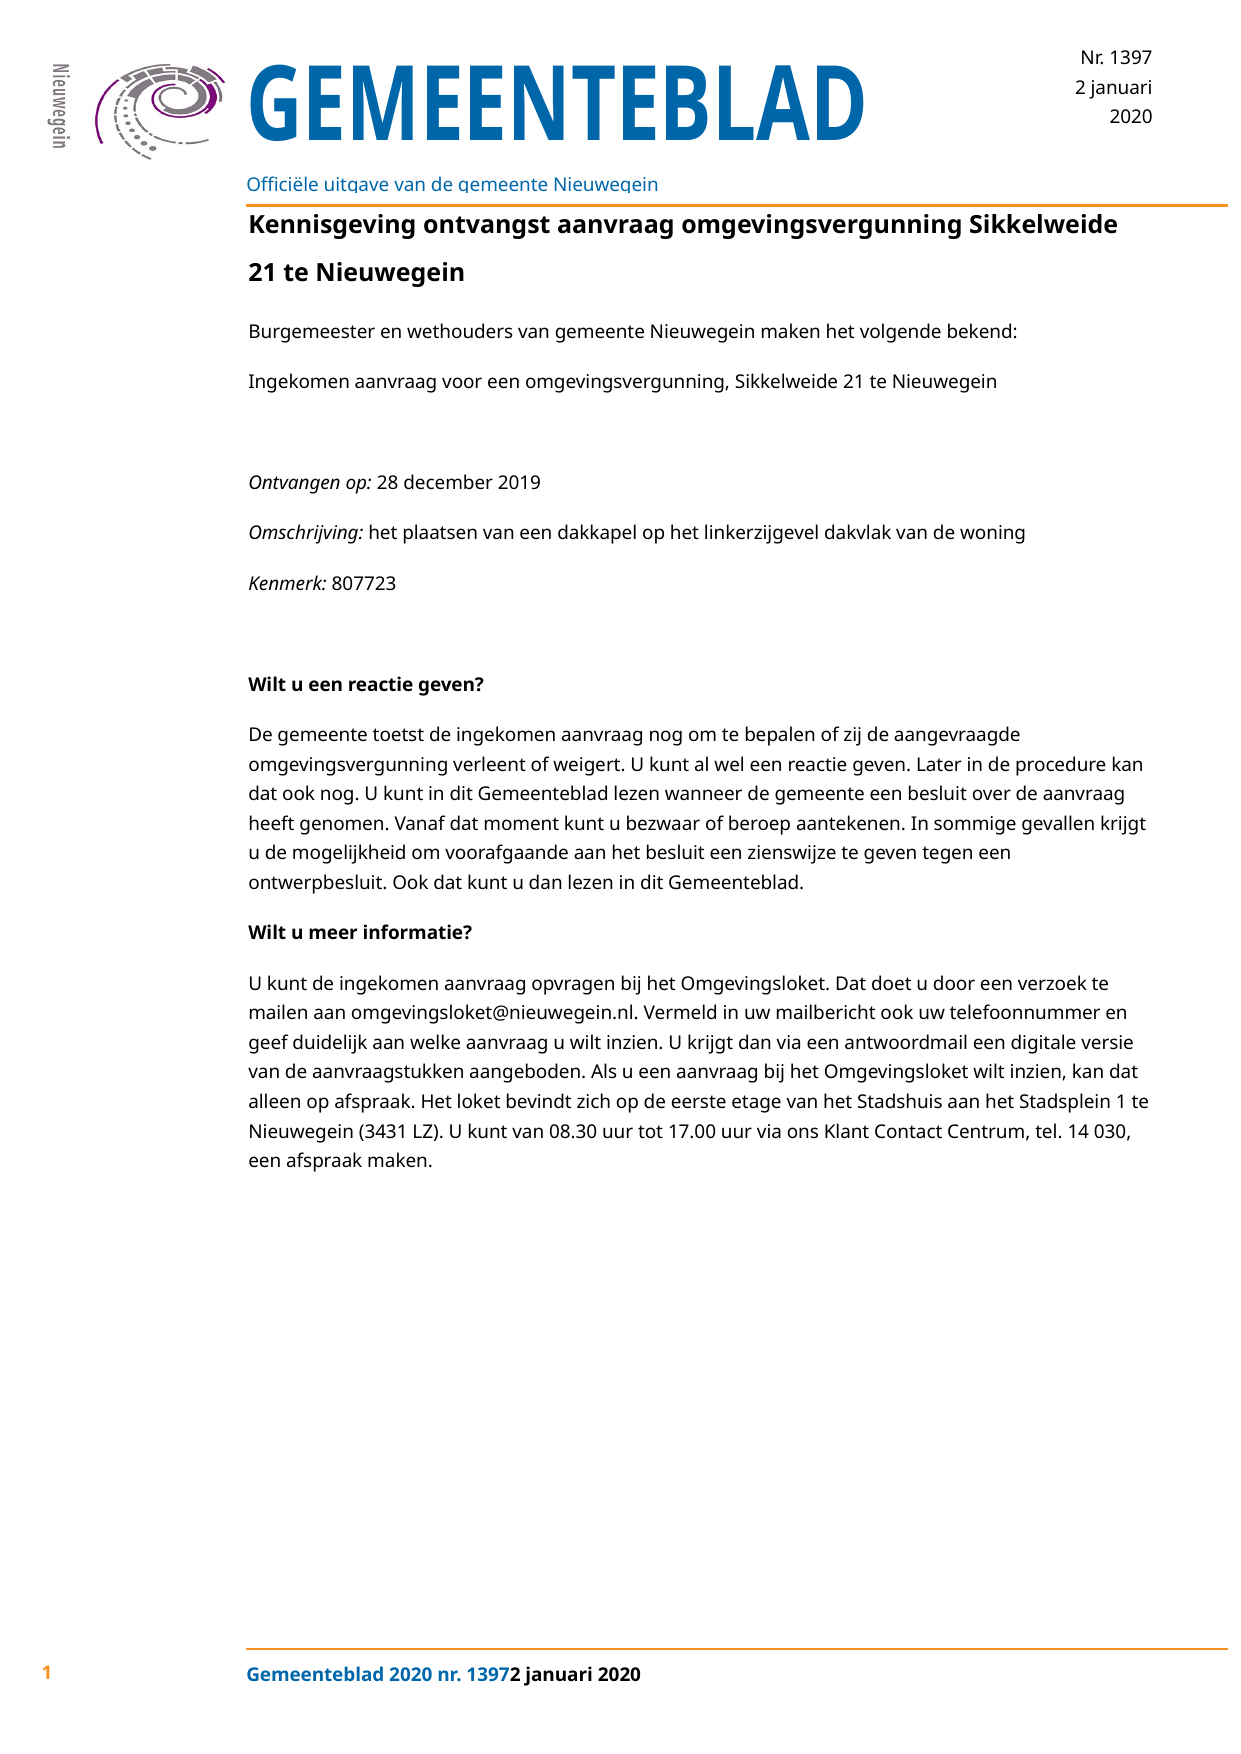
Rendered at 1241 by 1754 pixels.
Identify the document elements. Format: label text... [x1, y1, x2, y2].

text Burgemeester en wethouders van gemeente Nieuwegein maken het volgende bekend: [248, 318, 1152, 344]
text Ontvangen op: 28 december 2019 [248, 469, 1152, 495]
text Wilt u een reactie geven? [248, 671, 1152, 697]
text Omschrijving: het plaatsen van een dakkapel op het linkerzijgevel dakvlak van de woning [248, 519, 1152, 545]
picture [41, 47, 231, 172]
text De gemeente toetst de ingekomen aanvraag nog om te bepalen of zij de aangevraagde omgevingsvergunning verleent of weigert. U kunt al wel een reactie geven. Later in de procedure kan dat ook nog. U kunt in dit Gemeenteblad lezen wanneer de gemeente een besluit over de aanvraag heeft genomen. Vanaf dat moment kunt u bezwaar of beroep aantekenen. In sommige gevallen krijgt u de mogelijkheid om voorafgaande aan het besluit een zienswijze te geven tegen een ontwerpbesluit. Ook dat kunt u dan lezen in dit Gemeenteblad. [248, 721, 1152, 895]
text U kunt de ingekomen aanvraag opvragen bij het Omgevingsloket. Dat doet u door een verzoek te mailen aan omgevingsloket@nieuwegein.nl. Vermeld in uw mailbericht ook uw telefoonnummer en geef duidelijk aan welke aanvraag u wilt inzien. U krijgt dan via een antwoordmail een digitale versie van de aanvraagstukken aangeboden. Als u een aanvraag bij het Omgevingsloket wilt inzien, kan dat alleen op afspraak. Het loket bevindt zich op de eerste etage van het Stadshuis aan het Stadsplein 1 te Nieuwegein (3431 LZ). U kunt van 08.30 uur tot 17.00 uur via ons Klant Contact Centrum, tel. 14 030, een afspraak maken. [248, 970, 1152, 1173]
text Kenmerk: 807723 [248, 570, 1152, 596]
text Wilt u meer informatie? [248, 919, 1152, 945]
text Kennisgeving ontvangst aanvraag omgevingsvergunning Sikkelweide 21 te Nieuwegein [248, 207, 1152, 288]
text Ingekomen aanvraag voor een omgevingsvergunning, Sikkelweide 21 te Nieuwegein [248, 368, 1152, 394]
